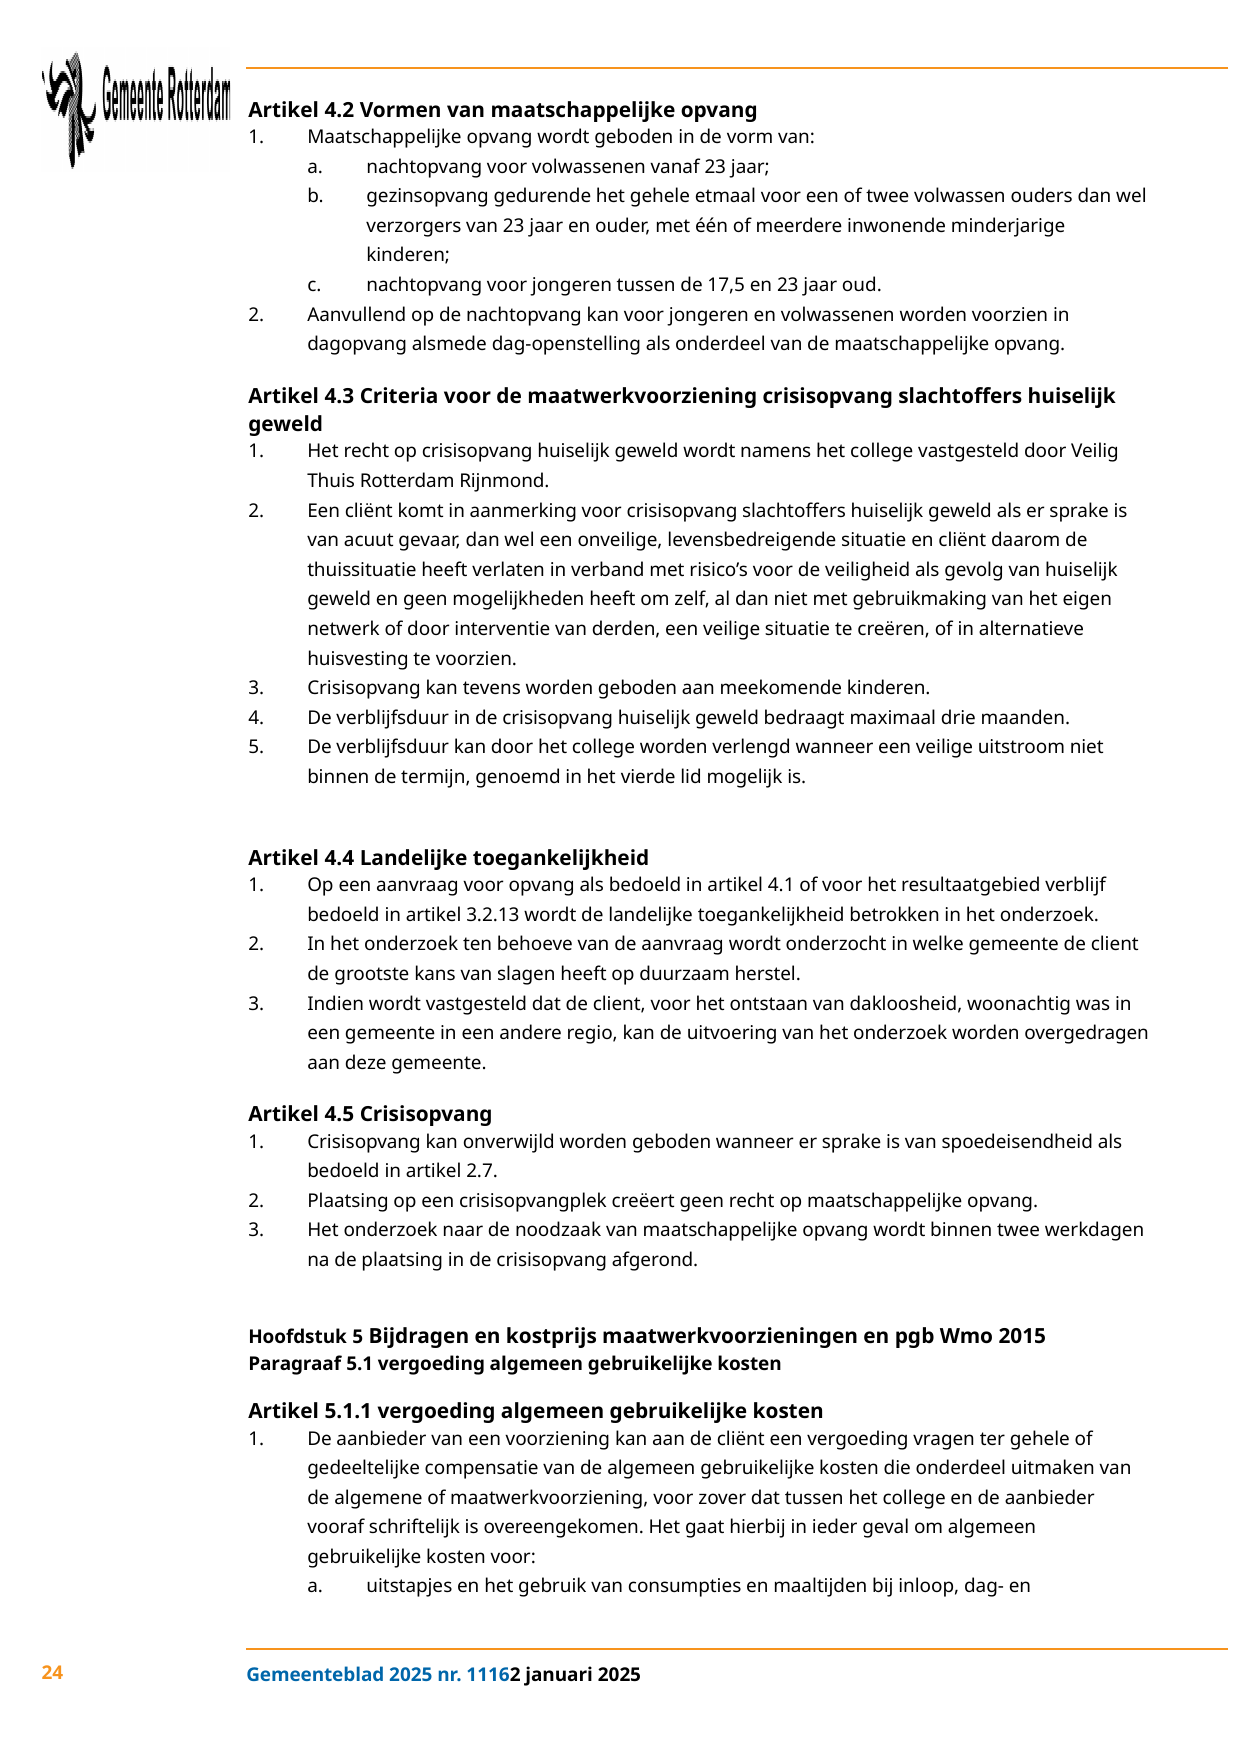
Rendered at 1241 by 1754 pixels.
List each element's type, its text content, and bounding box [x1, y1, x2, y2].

list In het onderzoek ten behoeve van de aanvraag wordt onderzocht in welke gemeente de client de grootste kans van slagen heeft op duurzaam herstel. [248, 931, 1152, 986]
list Plaatsing op een crisisopvangplek creëert geen recht op maatschappelijke opvang. [248, 1187, 1152, 1213]
list Maatschappelijke opvang wordt geboden in de vorm van: [248, 123, 1152, 149]
list nachtopvang voor volwassenen vanaf 23 jaar; [307, 153, 1152, 178]
list De verblijfsduur kan door het college worden verlengd wanneer een veilige uitstroom niet binnen de termijn, genoemd in het vierde lid mogelijk is. [248, 733, 1152, 789]
list Het recht op crisisopvang huiselijk geweld wordt namens het college vastgesteld door Veilig Thuis Rotterdam Rijnmond. [248, 438, 1152, 493]
list Aanvullend op de nachtopvang kan voor jongeren en volwassenen worden voorzien in dagopvang alsmede dag-openstelling als onderdeel van de maatschappelijke opvang. [248, 301, 1152, 356]
text Artikel 4.4 Landelijke toegankelijkheid [248, 843, 1152, 871]
list gezinsopvang gedurende het gehele etmaal voor een of twee volwassen ouders dan wel verzorgers van 23 jaar en ouder, met één of meerdere inwonende minderjarige kinderen; [307, 182, 1152, 267]
list Op een aanvraag voor opvang als bedoeld in artikel 4.1 of voor het resultaatgebied verblijf bedoeld in artikel 3.2.13 wordt de landelijke toegankelijkheid betrokken in het onderzoek. [248, 871, 1152, 927]
text Hoofdstuk 5 Bijdragen en kostprijs maatwerkvoorzieningen en pgb Wmo 2015 [248, 1321, 1152, 1350]
text Artikel 4.2 Vormen van maatschappelijke opvang [248, 95, 1152, 123]
text Artikel 5.1.1 vergoeding algemeen gebruikelijke kosten [248, 1396, 1152, 1425]
list De aanbieder van een voorziening kan aan de cliënt een vergoeding vragen ter gehele of gedeeltelijke compensatie van de algemeen gebruikelijke kosten die onderdeel uitmaken van de algemene of maatwerkvoorziening, voor zover dat tussen het college en de aanbieder vooraf schriftelijk is overeengekomen. Het gaat hierbij in ieder geval om algemeen gebruikelijke kosten voor: [248, 1425, 1152, 1569]
picture [41, 47, 231, 172]
text Artikel 4.3 Criteria voor de maatwerkvoorziening crisisopvang slachtoffers huiselijk geweld [248, 381, 1152, 438]
list uitstapjes en het gebruik van consumpties en maaltijden bij inloop, dag- en [307, 1573, 1152, 1598]
list Een cliënt komt in aanmerking voor crisisopvang slachtoffers huiselijk geweld als er sprake is van acuut gevaar, dan wel een onveilige, levensbedreigende situatie en cliënt daarom de thuissituatie heeft verlaten in verband met risico’s voor de veiligheid als gevolg van huiselijk geweld en geen mogelijkheden heeft om zelf, al dan niet met gebruikmaking van het eigen netwerk of door interventie van derden, een veilige situatie te creëren, of in alternatieve huisvesting te voorzien. [248, 497, 1152, 670]
text Artikel 4.5 Crisisopvang [248, 1099, 1152, 1128]
list Crisisopvang kan tevens worden geboden aan meekomende kinderen. [248, 674, 1152, 700]
list nachtopvang voor jongeren tussen de 17,5 en 23 jaar oud. [307, 271, 1152, 297]
list Het onderzoek naar de noodzaak van maatschappelijke opvang wordt binnen twee werkdagen na de plaatsing in de crisisopvang afgerond. [248, 1217, 1152, 1272]
text Paragraaf 5.1 vergoeding algemeen gebruikelijke kosten [248, 1350, 1152, 1376]
list Crisisopvang kan onverwijld worden geboden wanneer er sprake is van spoedeisendheid als bedoeld in artikel 2.7. [248, 1128, 1152, 1183]
list De verblijfsduur in de crisisopvang huiselijk geweld bedraagt maximaal drie maanden. [248, 704, 1152, 729]
list Indien wordt vastgesteld dat de client, voor het ontstaan van dakloosheid, woonachtig was in een gemeente in een andere regio, kan de uitvoering van het onderzoek worden overgedragen aan deze gemeente. [248, 990, 1152, 1075]
